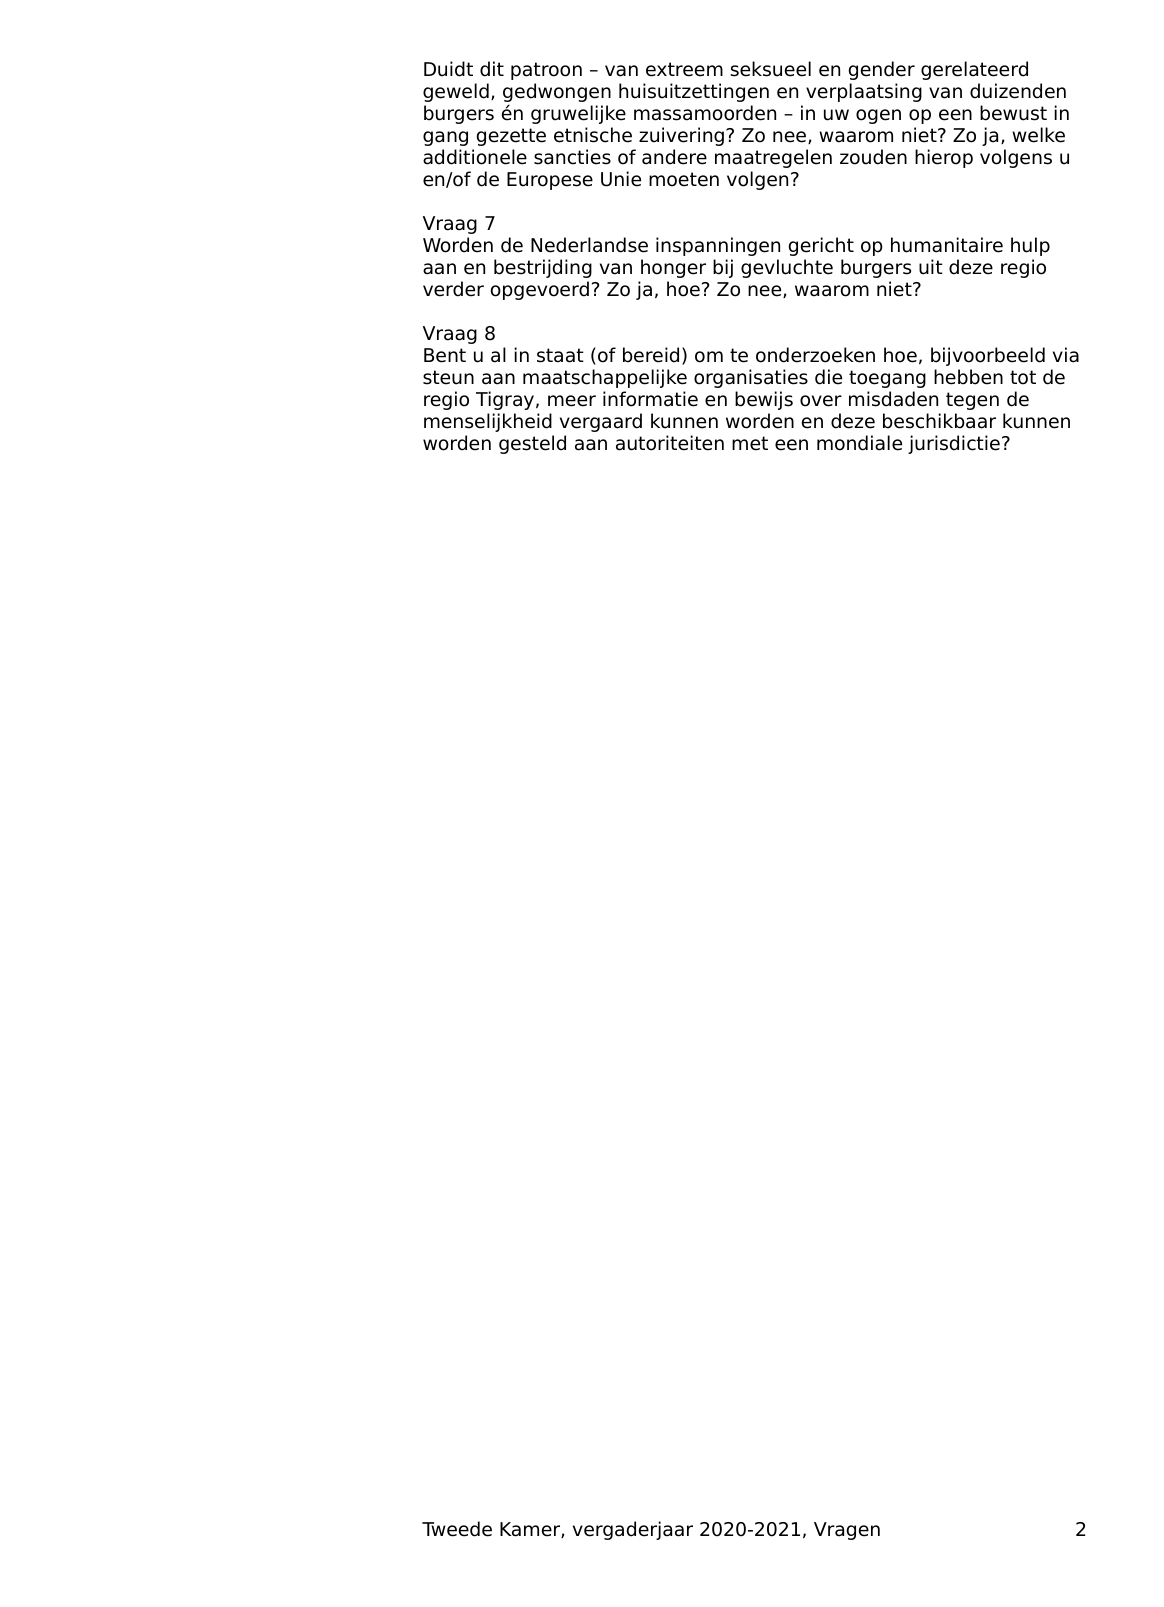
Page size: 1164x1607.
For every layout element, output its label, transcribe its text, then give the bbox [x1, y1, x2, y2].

text Duidt dit patroon – van extreem seksueel en gender gerelateerd geweld, gedwongen huisuitzettingen en verplaatsing van duizenden burgers én gruwelijke massamoorden – in uw ogen op een bewust in gang gezette etnische zuivering? Zo nee, waarom niet? Zo ja, welke additionele sancties of andere maatregelen zouden hierop volgens u en/of de Europese Unie moeten volgen? [422, 59, 1087, 191]
text Vraag 7 [422, 213, 1087, 235]
text Worden de Nederlandse inspanningen gericht op humanitaire hulp aan en bestrijding van honger bij gevluchte burgers uit deze regio verder opgevoerd? Zo ja, hoe? Zo nee, waarom niet? [422, 235, 1087, 301]
text Bent u al in staat (of bereid) om te onderzoeken hoe, bijvoorbeeld via steun aan maatschappelijke organisaties die toegang hebben tot de regio Tigray, meer informatie en bewijs over misdaden tegen de menselijkheid vergaard kunnen worden en deze beschikbaar kunnen worden gesteld aan autoriteiten met een mondiale jurisdictie? [422, 345, 1087, 455]
text Vraag 8 [422, 323, 1087, 345]
